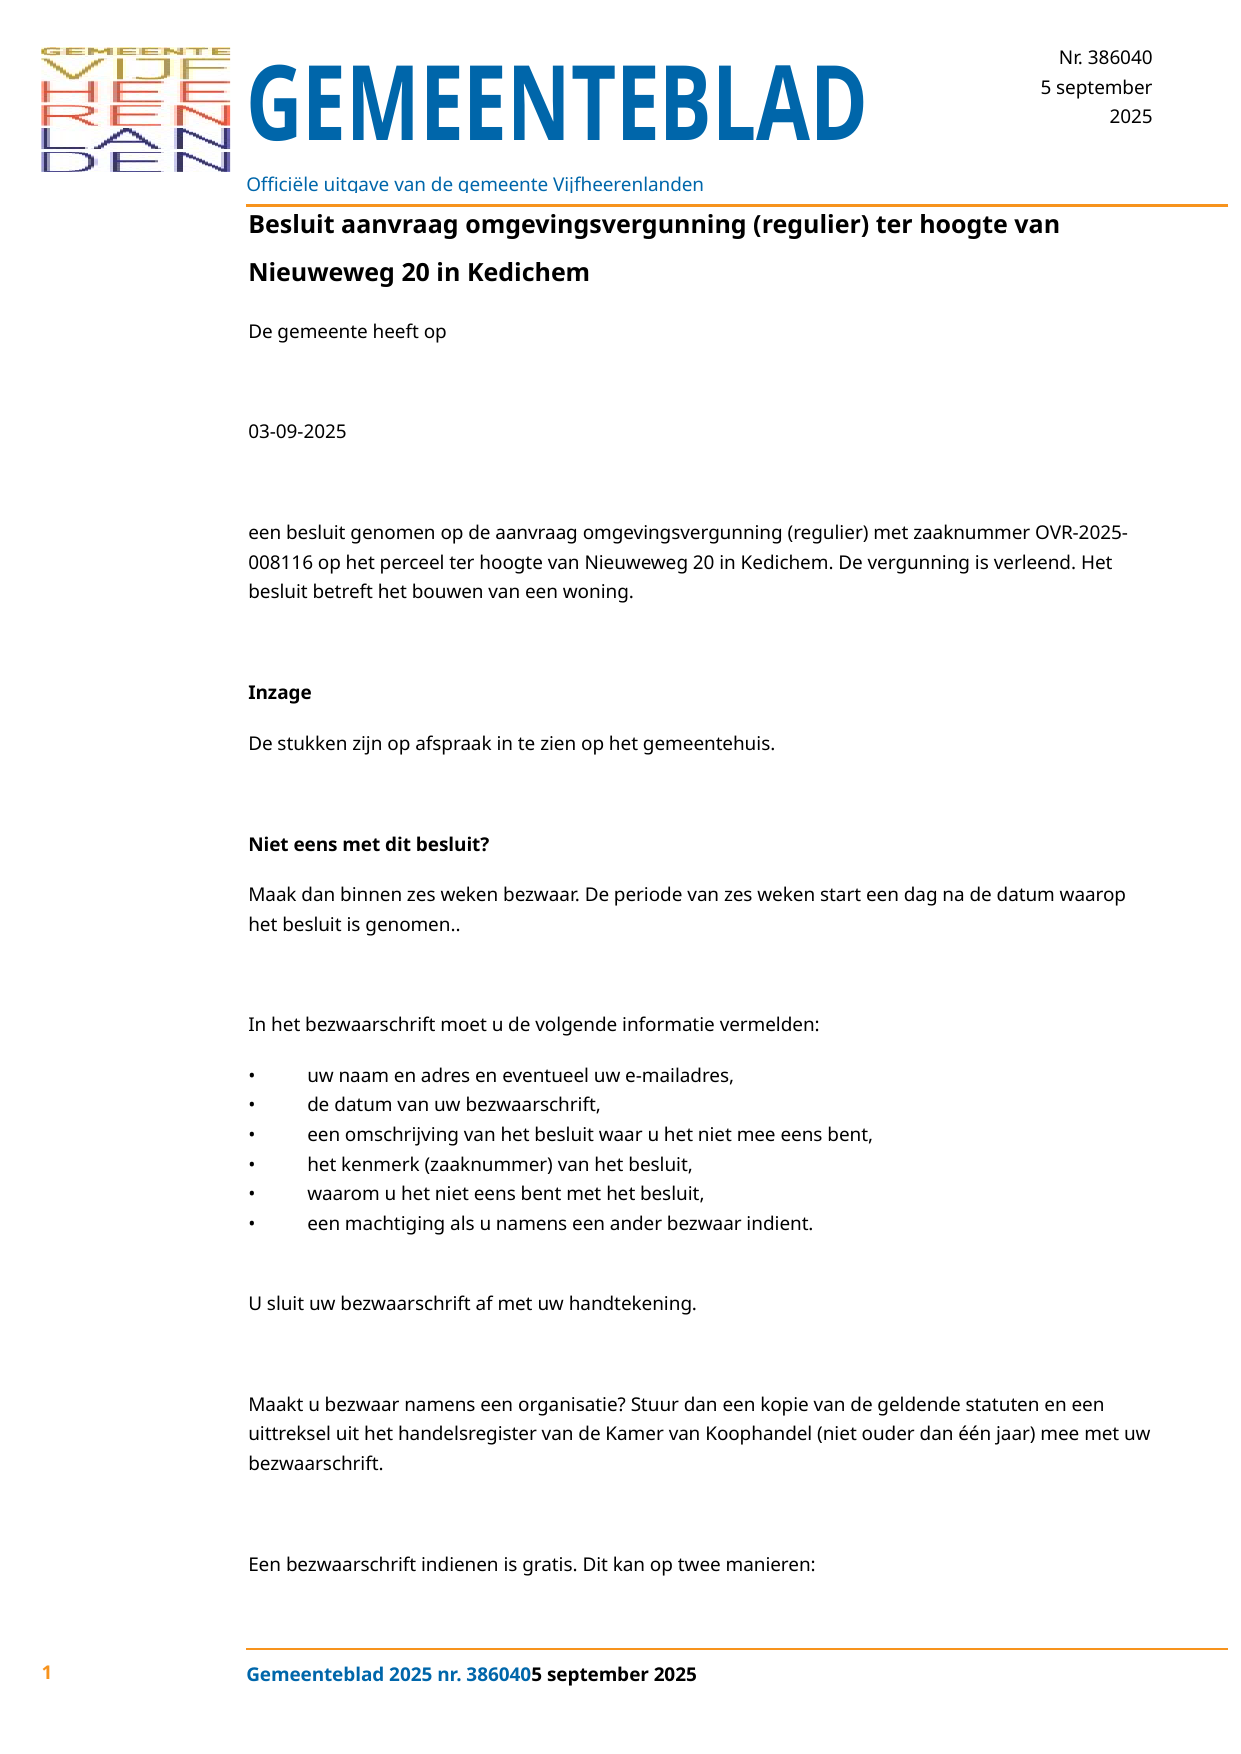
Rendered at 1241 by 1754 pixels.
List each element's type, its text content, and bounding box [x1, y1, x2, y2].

list de datum van uw bezwaarschrift, [248, 1092, 1152, 1117]
text U sluit uw bezwaarschrift af met uw handtekening. [248, 1290, 1152, 1316]
list een machtiging als u namens een ander bezwaar indient. [248, 1210, 1152, 1236]
text Inzage [248, 679, 1152, 705]
text Niet eens met dit besluit? [248, 831, 1152, 857]
picture [41, 47, 231, 172]
list waarom u het niet eens bent met het besluit, [248, 1180, 1152, 1206]
text Besluit aanvraag omgevingsvergunning (regulier) ter hoogte van Nieuweweg 20 in Kedichem [248, 207, 1152, 288]
text 03-09-2025 [248, 419, 1152, 444]
text In het bezwaarschrift moet u de volgende informatie vermelden: [248, 1012, 1152, 1037]
text De gemeente heeft op [248, 318, 1152, 344]
text Een bezwaarschrift indienen is gratis. Dit kan op twee manieren: [248, 1551, 1152, 1577]
list het kenmerk (zaaknummer) van het besluit, [248, 1151, 1152, 1177]
list uw naam en adres en eventueel uw e-mailadres, [248, 1062, 1152, 1088]
text Maakt u bezwaar namens een organisatie? Stuur dan een kopie van de geldende statuten en een uittreksel uit het handelsregister van de Kamer van Koophandel (niet ouder dan één jaar) mee met uw bezwaarschrift. [248, 1391, 1152, 1476]
text een besluit genomen op de aanvraag omgevingsvergunning (regulier) met zaaknummer OVR-2025-008116 op het perceel ter hoogte van Nieuweweg 20 in Kedichem. De vergunning is verleend. Het besluit betreft het bouwen van een woning. [248, 519, 1152, 604]
text De stukken zijn op afspraak in te zien op het gemeentehuis. [248, 730, 1152, 756]
list een omschrijving van het besluit waar u het niet mee eens bent, [248, 1121, 1152, 1147]
text Maak dan binnen zes weken bezwaar. De periode van zes weken start een dag na de datum waarop het besluit is genomen.. [248, 881, 1152, 937]
